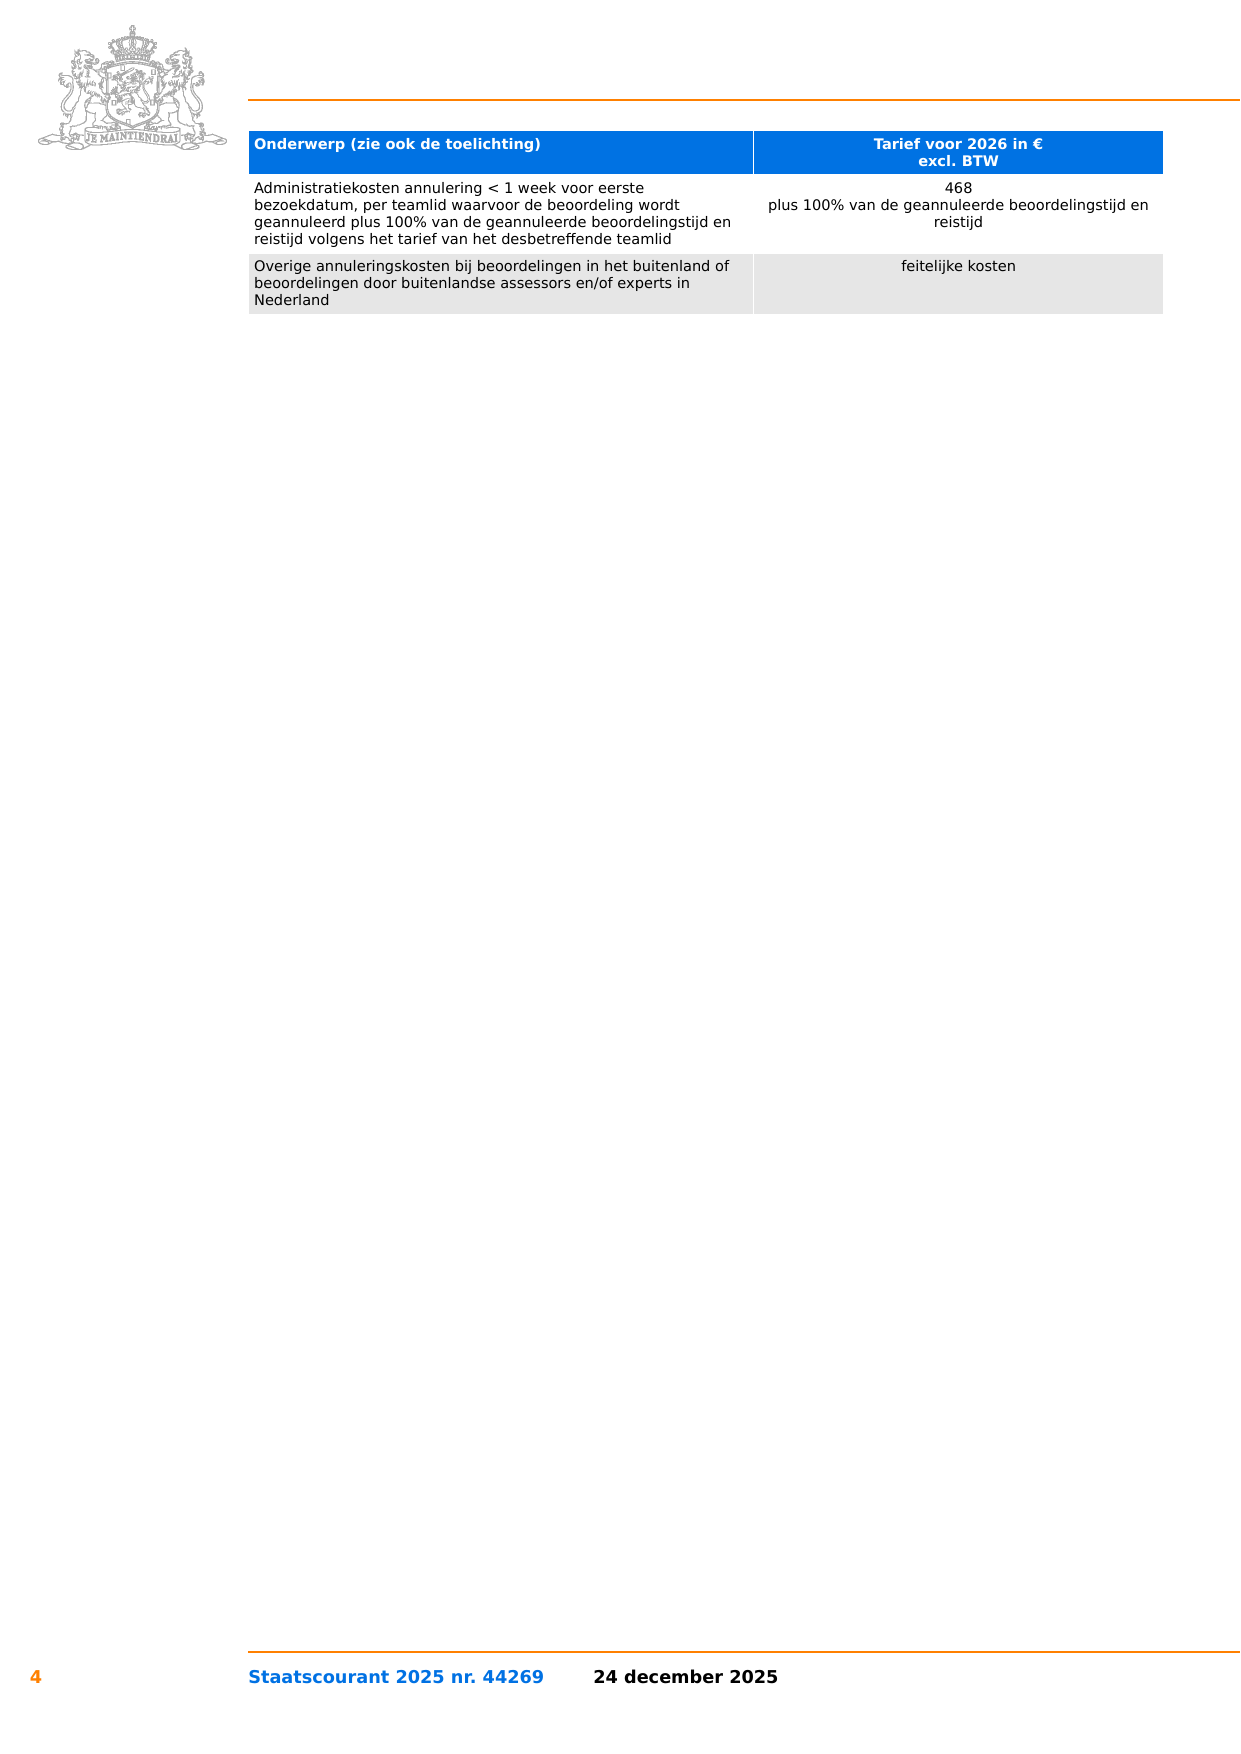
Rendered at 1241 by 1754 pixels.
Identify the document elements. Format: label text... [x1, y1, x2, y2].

table_cell feitelijke kosten [754, 254, 1163, 314]
table_cell Overige annuleringskosten bij beoordelingen in het buitenland of beoordelingen door buitenlandse assessors en/of experts in Nederland [249, 254, 753, 314]
table_header Tarief voor 2026 in € excl. BTW [754, 131, 1163, 174]
picture [38, 25, 227, 150]
table_cell Administratiekosten annulering < 1 week voor eerste bezoekdatum, per teamlid waarvoor de beoordeling wordt geannuleerd plus 100% van de geannuleerde beoordelingstijd en reistijd volgens het tarief van het desbetreffende teamlid [249, 175, 753, 253]
table_header Onderwerp (zie ook de toelichting) [249, 131, 753, 174]
table_cell 468 plus 100% van de geannuleerde beoordelingstijd en reistijd [754, 175, 1163, 253]
